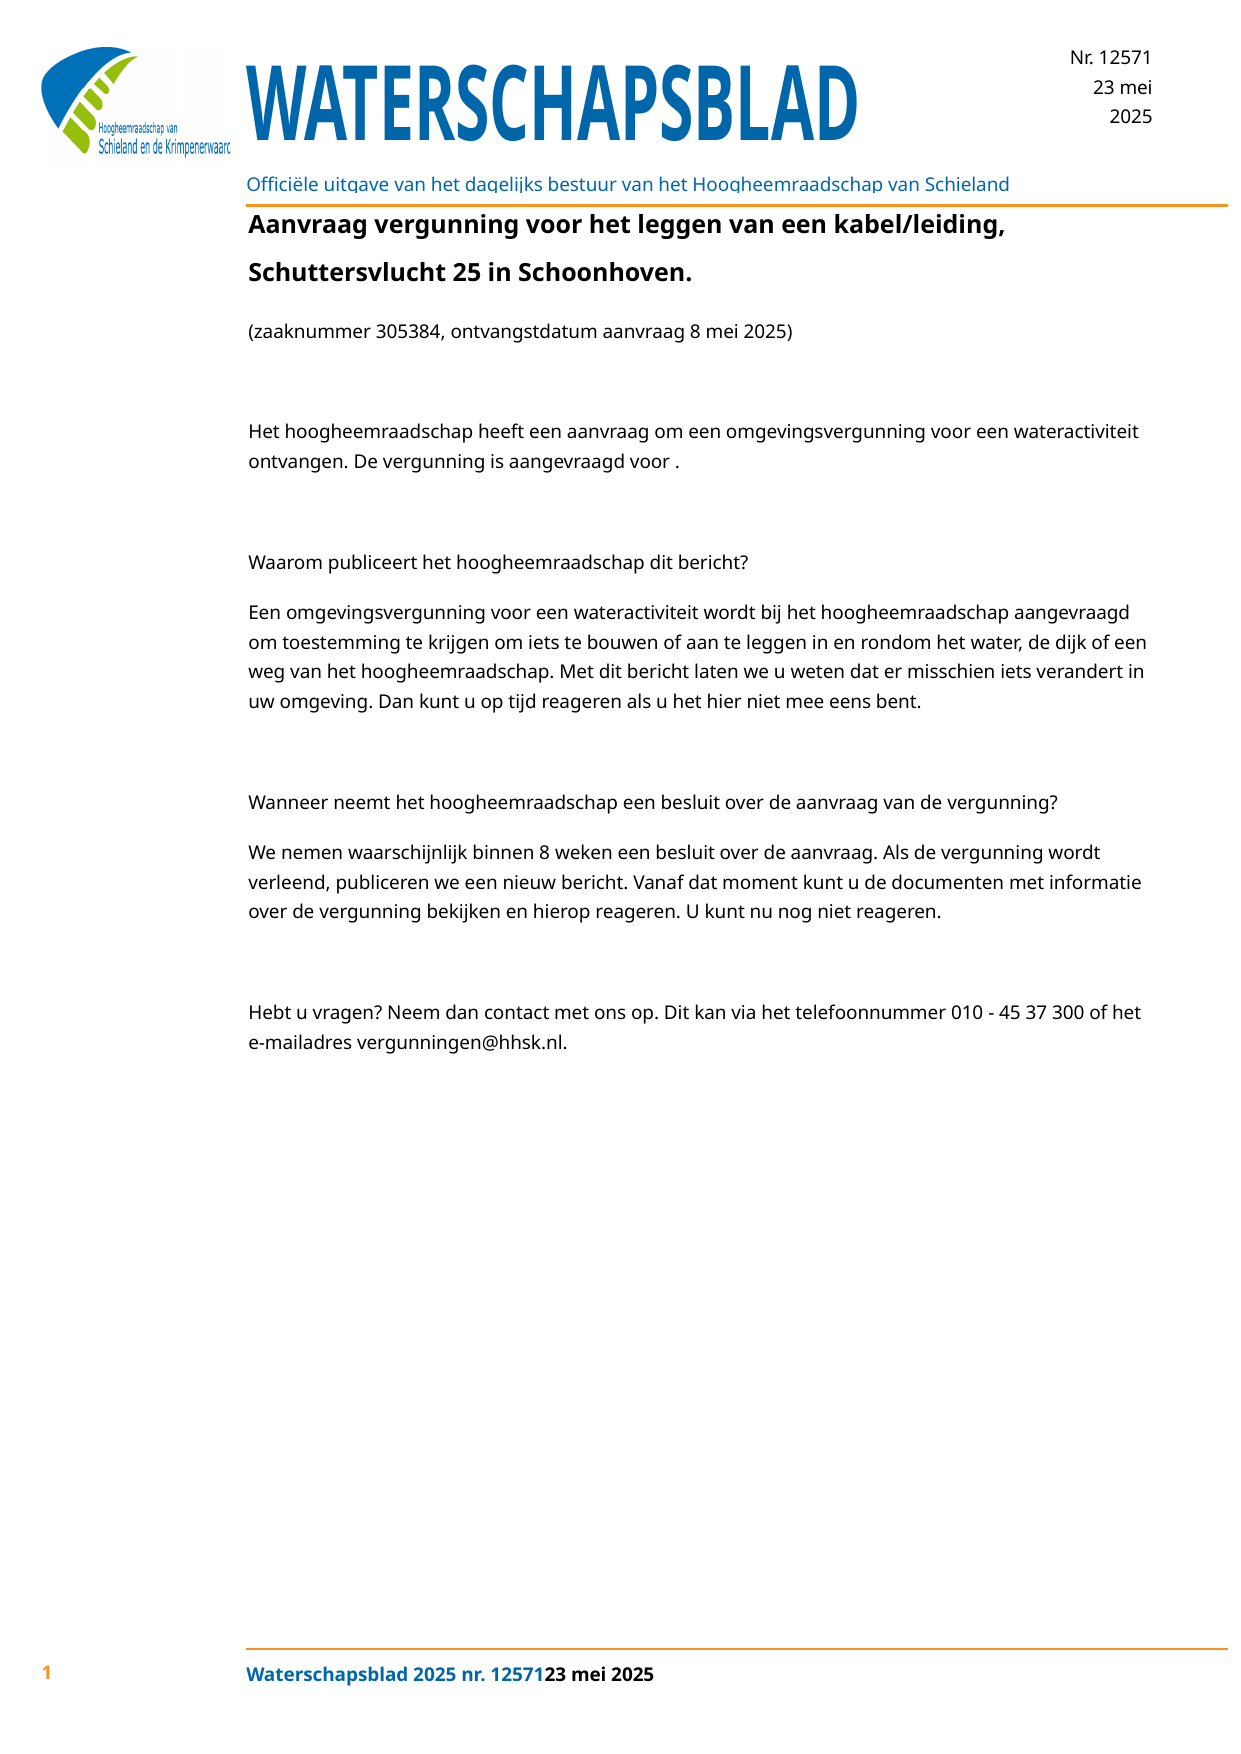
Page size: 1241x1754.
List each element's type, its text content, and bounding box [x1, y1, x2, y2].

text Aanvraag vergunning voor het leggen van een kabel/leiding, Schuttersvlucht 25 in Schoonhoven. [248, 207, 1152, 288]
text We nemen waarschijnlijk binnen 8 weken een besluit over de aanvraag. Als de vergunning wordt verleend, publiceren we een nieuw bericht. Vanaf dat moment kunt u de documenten met informatie over de vergunning bekijken en hierop reageren. U kunt nu nog niet reageren. [248, 839, 1152, 924]
text (zaaknummer 305384, ontvangstdatum aanvraag 8 mei 2025) [248, 318, 1152, 344]
text Een omgevingsvergunning voor een wateractiviteit wordt bij het hoogheemraadschap aangevraagd om toestemming te krijgen om iets te bouwen of aan te leggen in en rondom het water, de dijk of een weg van het hoogheemraadschap. Met dit bericht laten we u weten dat er misschien iets verandert in uw omgeving. Dan kunt u op tijd reageren als u het hier niet mee eens bent. [248, 599, 1152, 714]
text Wanneer neemt het hoogheemraadschap een besluit over de aanvraag van de vergunning? [248, 789, 1152, 815]
text Hebt u vragen? Neem dan contact met ons op. Dit kan via het telefoonnummer 010 - 45 37 300 of het e-mailadres vergunningen@hhsk.nl. [248, 999, 1152, 1055]
picture [41, 47, 231, 172]
text Het hoogheemraadschap heeft een aanvraag om een omgevingsvergunning voor een wateractiviteit ontvangen. De vergunning is aangevraagd voor . [248, 419, 1152, 474]
text Waarom publiceert het hoogheemraadschap dit bericht? [248, 549, 1152, 575]
